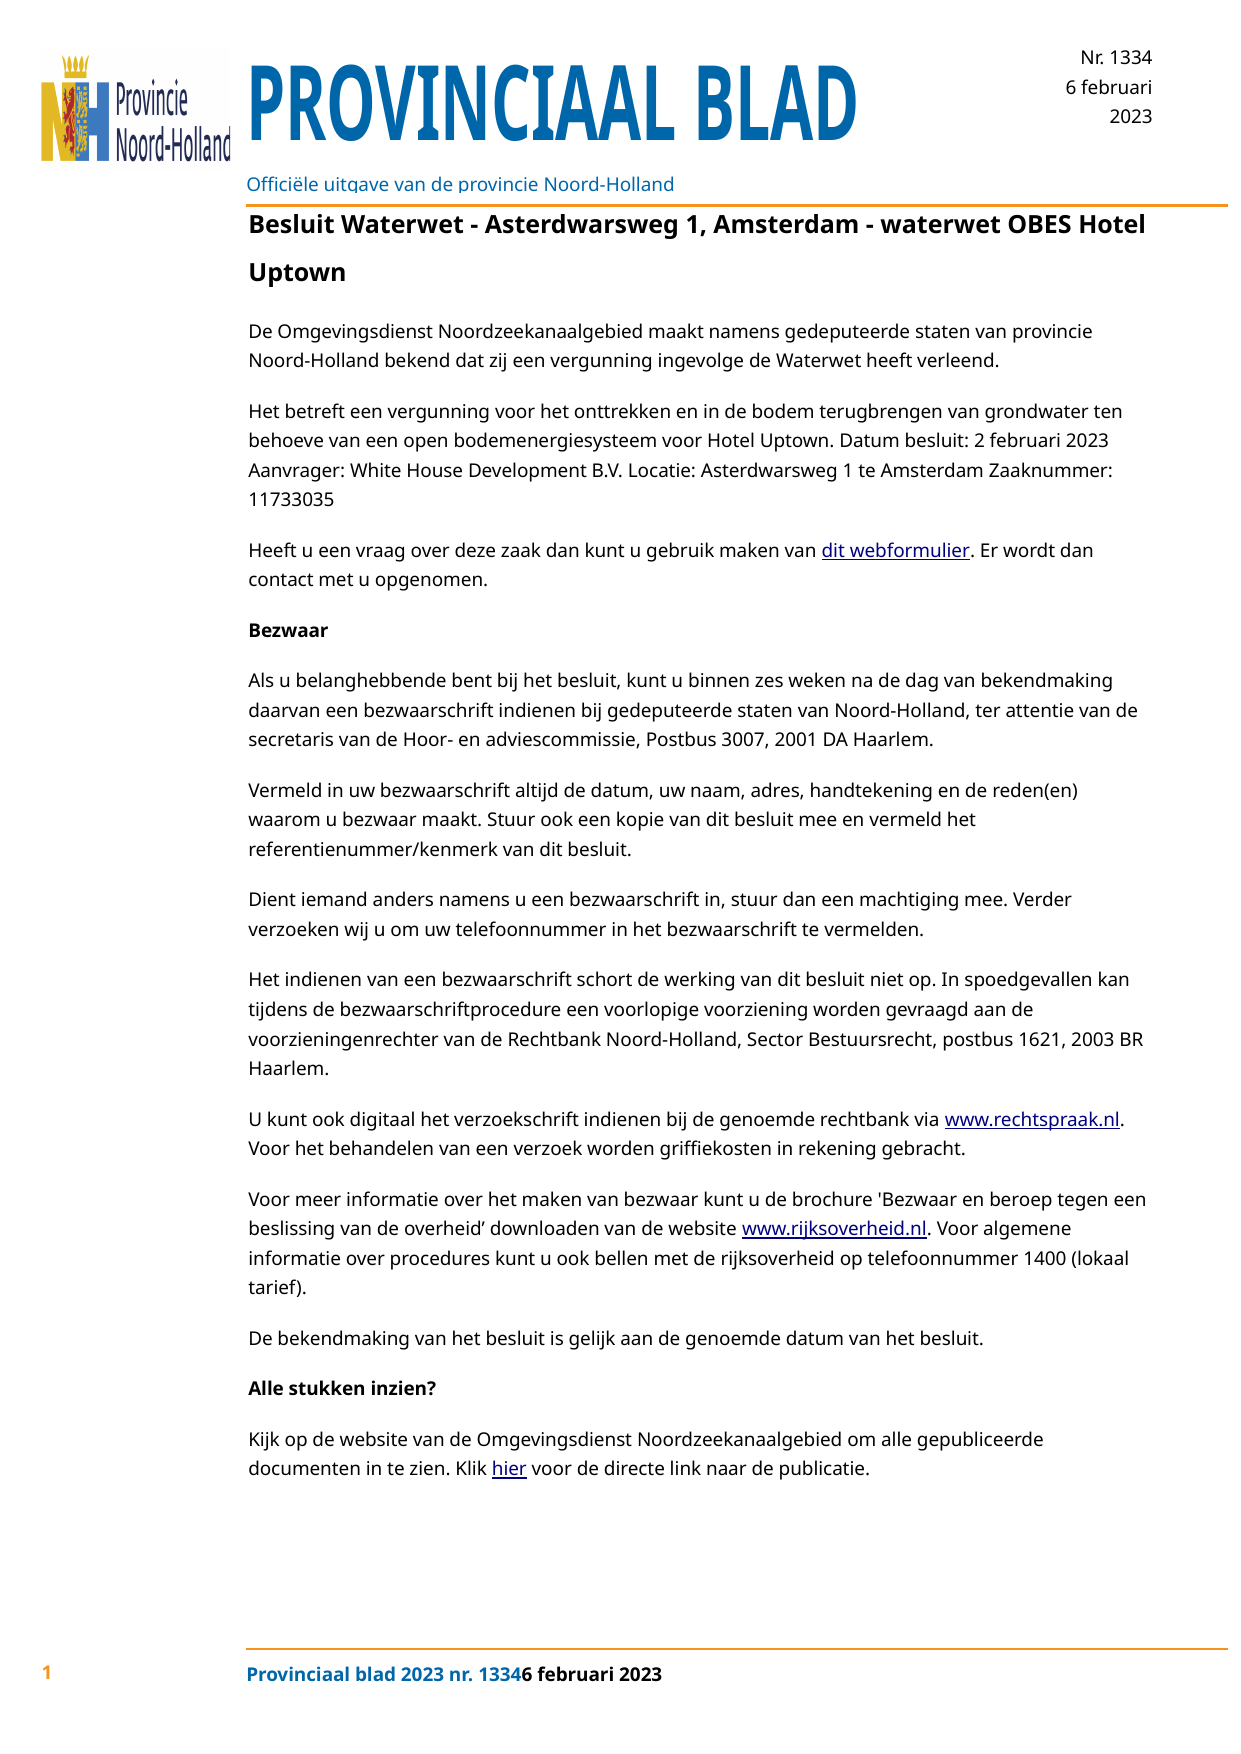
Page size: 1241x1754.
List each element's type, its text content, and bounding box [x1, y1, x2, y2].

text De bekendmaking van het besluit is gelijk aan de genoemde datum van het besluit. [248, 1325, 1152, 1351]
picture [41, 47, 231, 172]
text Bezwaar [248, 617, 1152, 643]
text Voor meer informatie over het maken van bezwaar kunt u de brochure 'Bezwaar en beroep tegen een beslissing van de overheid’ downloaden van de website www.rijksoverheid.nl. Voor algemene informatie over procedures kunt u ook bellen met de rijksoverheid op telefoonnummer 1400 (lokaal tarief). [248, 1186, 1152, 1300]
text Alle stukken inzien? [248, 1375, 1152, 1401]
text Kijk op de website van de Omgevingsdienst Noordzeekanaalgebied om alle gepubliceerde documenten in te zien. Klik hier voor de directe link naar de publicatie. [248, 1426, 1152, 1481]
text Dient iemand anders namens u een bezwaarschrift in, stuur dan een machtiging mee. Verder verzoeken wij u om uw telefoonnummer in het bezwaarschrift te vermelden. [248, 887, 1152, 942]
text Heeft u een vraag over deze zaak dan kunt u gebruik maken van dit webformulier. Er wordt dan contact met u opgenomen. [248, 537, 1152, 592]
text Het betreft een vergunning voor het onttrekken en in de bodem terugbrengen van grondwater ten behoeve van een open bodemenergiesysteem voor Hotel Uptown. Datum besluit: 2 februari 2023 Aanvrager: White House Development B.V. Locatie: Asterdwarsweg 1 te Amsterdam Zaaknummer: 11733035 [248, 398, 1152, 512]
text Als u belanghebbende bent bij het besluit, kunt u binnen zes weken na de dag van bekendmaking daarvan een bezwaarschrift indienen bij gedeputeerde staten van Noord-Holland, ter attentie van de secretaris van de Hoor- en adviescommissie, Postbus 3007, 2001 DA Haarlem. [248, 667, 1152, 752]
text U kunt ook digitaal het verzoekschrift indienen bij de genoemde rechtbank via www.rechtspraak.nl. Voor het behandelen van een verzoek worden griffiekosten in rekening gebracht. [248, 1106, 1152, 1161]
text Vermeld in uw bezwaarschrift altijd de datum, uw naam, adres, handtekening en de reden(en) waarom u bezwaar maakt. Stuur ook een kopie van dit besluit mee en vermeld het referentienummer/kenmerk van dit besluit. [248, 777, 1152, 862]
text De Omgevingsdienst Noordzeekanaalgebied maakt namens gedeputeerde staten van provincie Noord-Holland bekend dat zij een vergunning ingevolge de Waterwet heeft verleend. [248, 318, 1152, 373]
text Besluit Waterwet - Asterdwarsweg 1, Amsterdam - waterwet OBES Hotel Uptown [248, 207, 1152, 288]
text Het indienen van een bezwaarschrift schort de werking van dit besluit niet op. In spoedgevallen kan tijdens de bezwaarschriftprocedure een voorlopige voorziening worden gevraagd aan de voorzieningenrechter van de Rechtbank Noord-Holland, Sector Bestuursrecht, postbus 1621, 2003 BR Haarlem. [248, 967, 1152, 1081]
